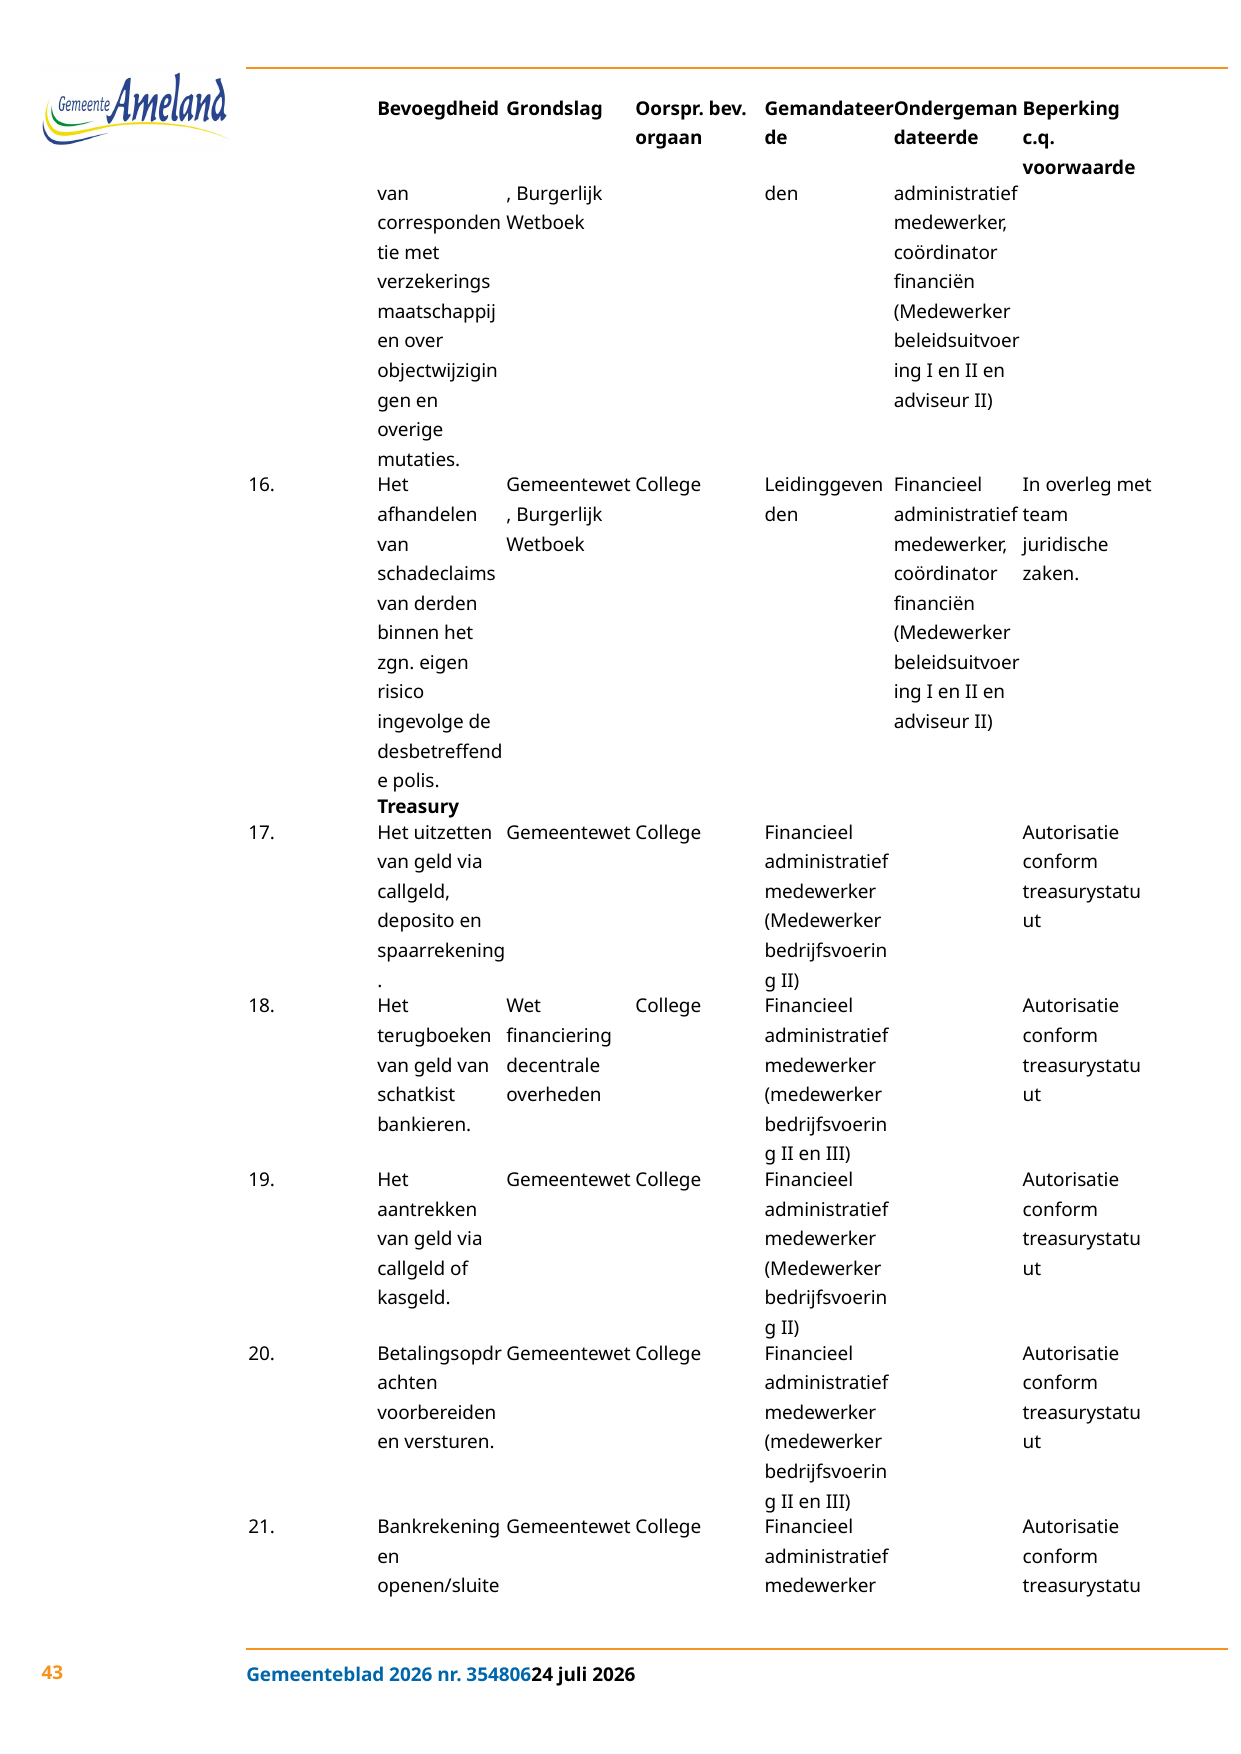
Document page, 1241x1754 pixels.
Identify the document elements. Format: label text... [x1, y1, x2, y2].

table_cell Gemeentewet, Burgerlijk Wetboek [506, 472, 635, 793]
table_cell Treasury [377, 793, 506, 819]
table_cell In overleg met team juridische zaken. [1023, 472, 1152, 793]
table_cell Gemeentewet [506, 819, 635, 993]
table_cell Financieel administratief medewerker, coördinator financiën (Medewerker beleidsuitvoering I en II en adviseur II) [894, 472, 1022, 793]
table_cell Het aantrekken van geld via callgeld of kasgeld. [377, 1166, 506, 1340]
table_cell den [764, 180, 893, 472]
table_cell Financieel administratief medewerker (Medewerker bedrijfsvoering II) [764, 819, 893, 993]
table_header Ondergemandateerde [894, 95, 1022, 180]
table_cell Het uitzetten van geld via callgeld, deposito en spaarrekening. [377, 819, 506, 993]
table_cell Autorisatie conform treasurystatuut [1023, 1340, 1152, 1513]
table_cell College [635, 472, 764, 793]
table_cell [894, 793, 1022, 819]
table_cell [635, 180, 764, 472]
table_cell Wet financiering decentrale overheden [506, 993, 635, 1166]
table_header [248, 95, 377, 180]
table_cell College [635, 819, 764, 993]
table_cell Financieel administratief medewerker (medewerker bedrijfsvoering II en III) [764, 1340, 893, 1513]
table_cell Het afhandelen van schadeclaims van derden binnen het zgn. eigen risico ingevolge de desbetreffende polis. [377, 472, 506, 793]
table_cell [894, 819, 1022, 993]
table_cell , Burgerlijk Wetboek [506, 180, 635, 472]
table_cell [506, 793, 635, 819]
table_cell [248, 472, 377, 793]
table_cell Leidinggevenden [764, 472, 893, 793]
table_header Grondslag [506, 95, 635, 180]
table_cell Gemeentewet [506, 1340, 635, 1513]
table_cell Gemeentewet [506, 1514, 635, 1598]
table_cell College [635, 1514, 764, 1598]
table_cell [248, 819, 377, 993]
table_cell [894, 1340, 1022, 1513]
table_cell [764, 793, 893, 819]
table_cell Autorisatie conform treasurystatuut [1023, 1166, 1152, 1340]
table_cell Betalingsopdrachten voorbereiden en versturen. [377, 1340, 506, 1513]
table_cell Financieel administratief medewerker [764, 1514, 893, 1598]
table_cell [248, 1340, 377, 1513]
table_header Bevoegdheid [377, 95, 506, 180]
table_cell [248, 1166, 377, 1340]
table_cell Autorisatie conform treasurystatu [1023, 1514, 1152, 1598]
table_cell College [635, 993, 764, 1166]
table_header Oorspr. bev. orgaan [635, 95, 764, 180]
table_cell Autorisatie conform treasurystatuut [1023, 993, 1152, 1166]
table_cell Het terugboeken van geld van schatkist bankieren. [377, 993, 506, 1166]
table_cell [248, 993, 377, 1166]
table_cell [1023, 180, 1152, 472]
table_header Gemandateerde [764, 95, 893, 180]
table_cell [248, 1514, 377, 1598]
table_cell [894, 993, 1022, 1166]
table_cell Bankrekeningen openen/sluite [377, 1514, 506, 1598]
table_cell [248, 180, 377, 472]
table_cell van correspondentie met verzekeringsmaatschappijen over objectwijzigingen en overige mutaties. [377, 180, 506, 472]
table_cell Autorisatie conform treasurystatuut [1023, 819, 1152, 993]
table_cell College [635, 1340, 764, 1513]
table_header Beperking c.q. voorwaarde [1023, 95, 1152, 180]
table_cell Financieel administratief medewerker (Medewerker bedrijfsvoering II) [764, 1166, 893, 1340]
table_cell College [635, 1166, 764, 1340]
table_cell [635, 793, 764, 819]
table_cell [894, 1514, 1022, 1598]
table_cell [1023, 793, 1152, 819]
picture [41, 47, 231, 172]
table_cell [894, 1166, 1022, 1340]
table_cell Gemeentewet [506, 1166, 635, 1340]
table_cell Financieel administratief medewerker (medewerker bedrijfsvoering II en III) [764, 993, 893, 1166]
table_cell administratief medewerker, coördinator financiën (Medewerker beleidsuitvoering I en II en adviseur II) [894, 180, 1022, 472]
table_cell [248, 793, 377, 819]
